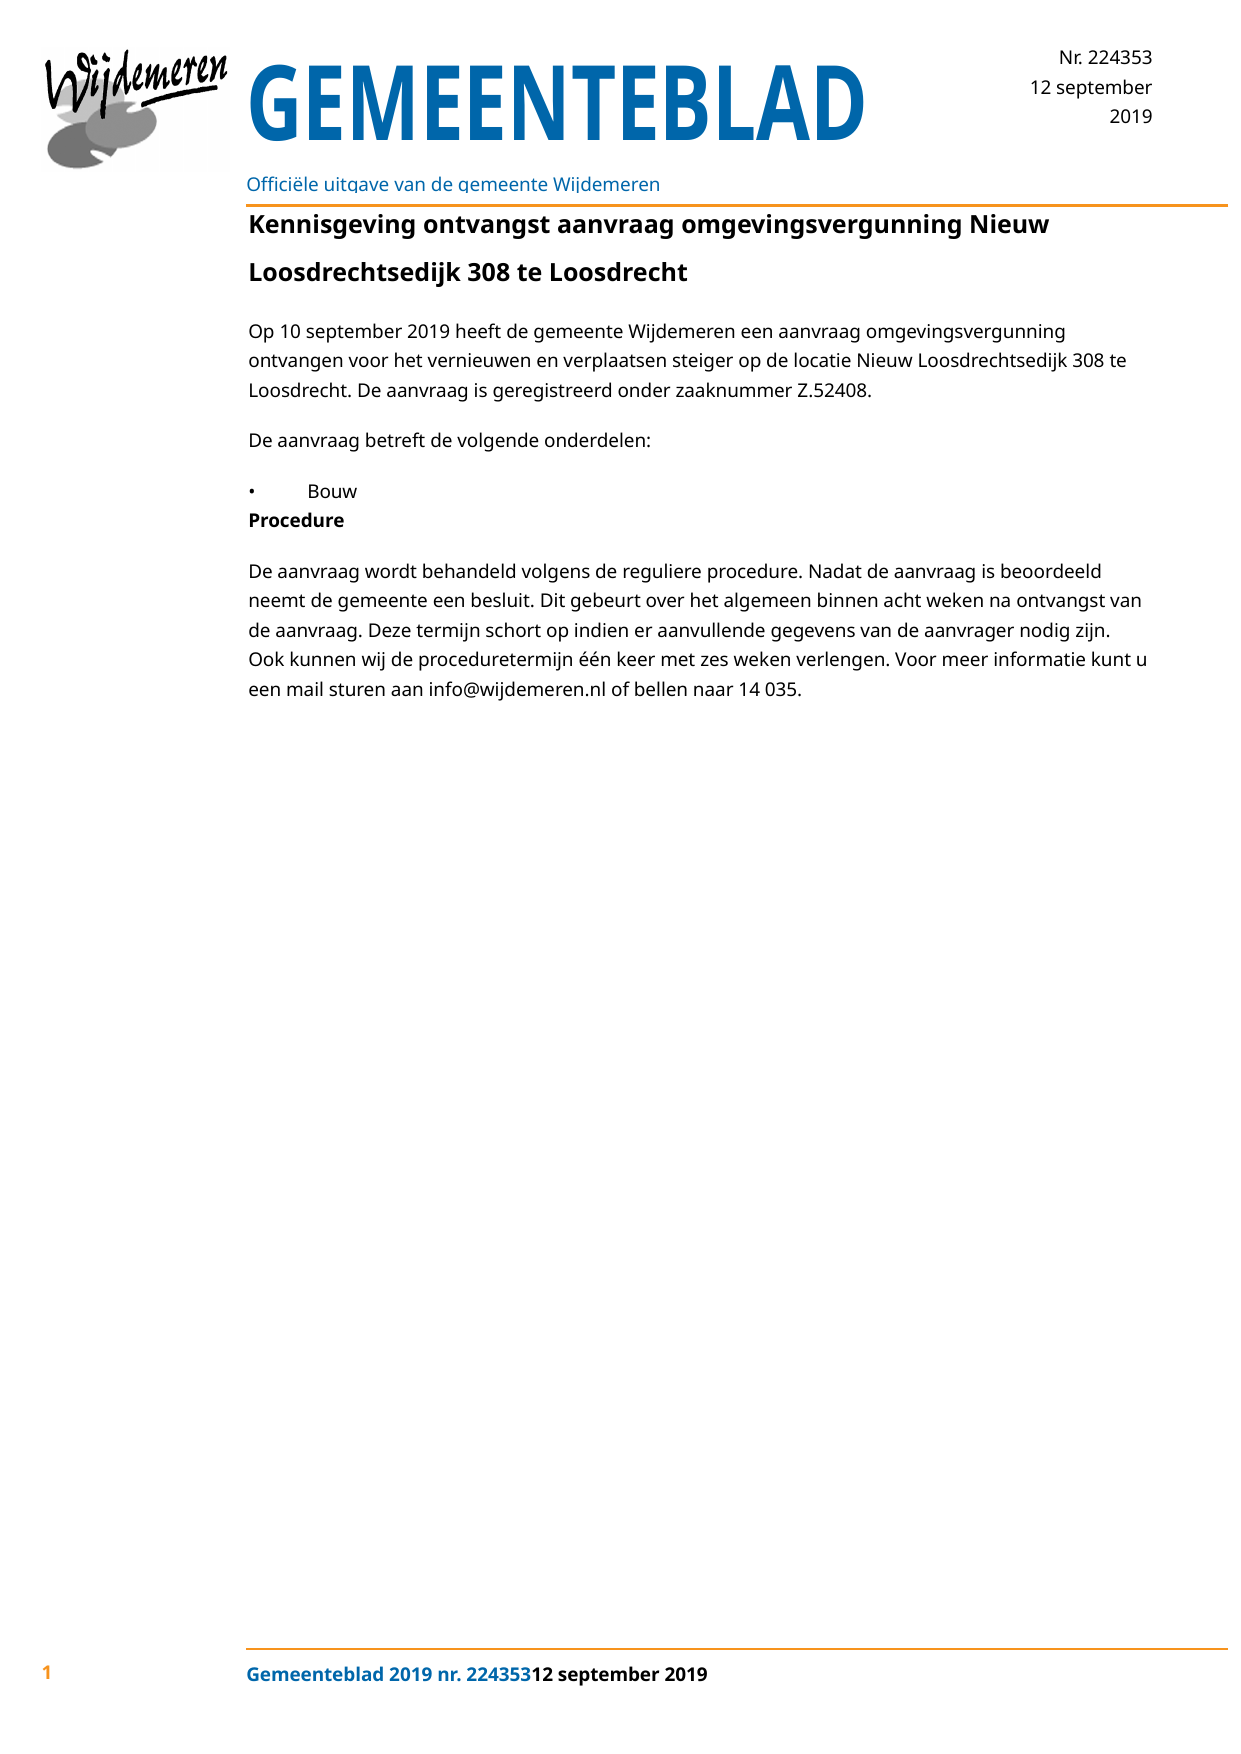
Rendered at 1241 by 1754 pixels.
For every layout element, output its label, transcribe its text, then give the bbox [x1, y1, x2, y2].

text De aanvraag wordt behandeld volgens de reguliere procedure. Nadat de aanvraag is beoordeeld neemt de gemeente een besluit. Dit gebeurt over het algemeen binnen acht weken na ontvangst van de aanvraag. Deze termijn schort op indien er aanvullende gegevens van de aanvrager nodig zijn. Ook kunnen wij de proceduretermijn één keer met zes weken verlengen. Voor meer informatie kunt u een mail sturen aan info@wijdemeren.nl of bellen naar 14 035. [248, 558, 1152, 702]
text Procedure [248, 507, 1152, 533]
text Kennisgeving ontvangst aanvraag omgevingsvergunning Nieuw Loosdrechtsedijk 308 te Loosdrecht [248, 207, 1152, 288]
text Op 10 september 2019 heeft de gemeente Wijdemeren een aanvraag omgevingsvergunning ontvangen voor het vernieuwen en verplaatsen steiger op de locatie Nieuw Loosdrechtsedijk 308 te Loosdrecht. De aanvraag is geregistreerd onder zaaknummer Z.52408. [248, 318, 1152, 403]
list Bouw [248, 478, 1152, 504]
text De aanvraag betreft de volgende onderdelen: [248, 427, 1152, 453]
picture [41, 47, 231, 172]
